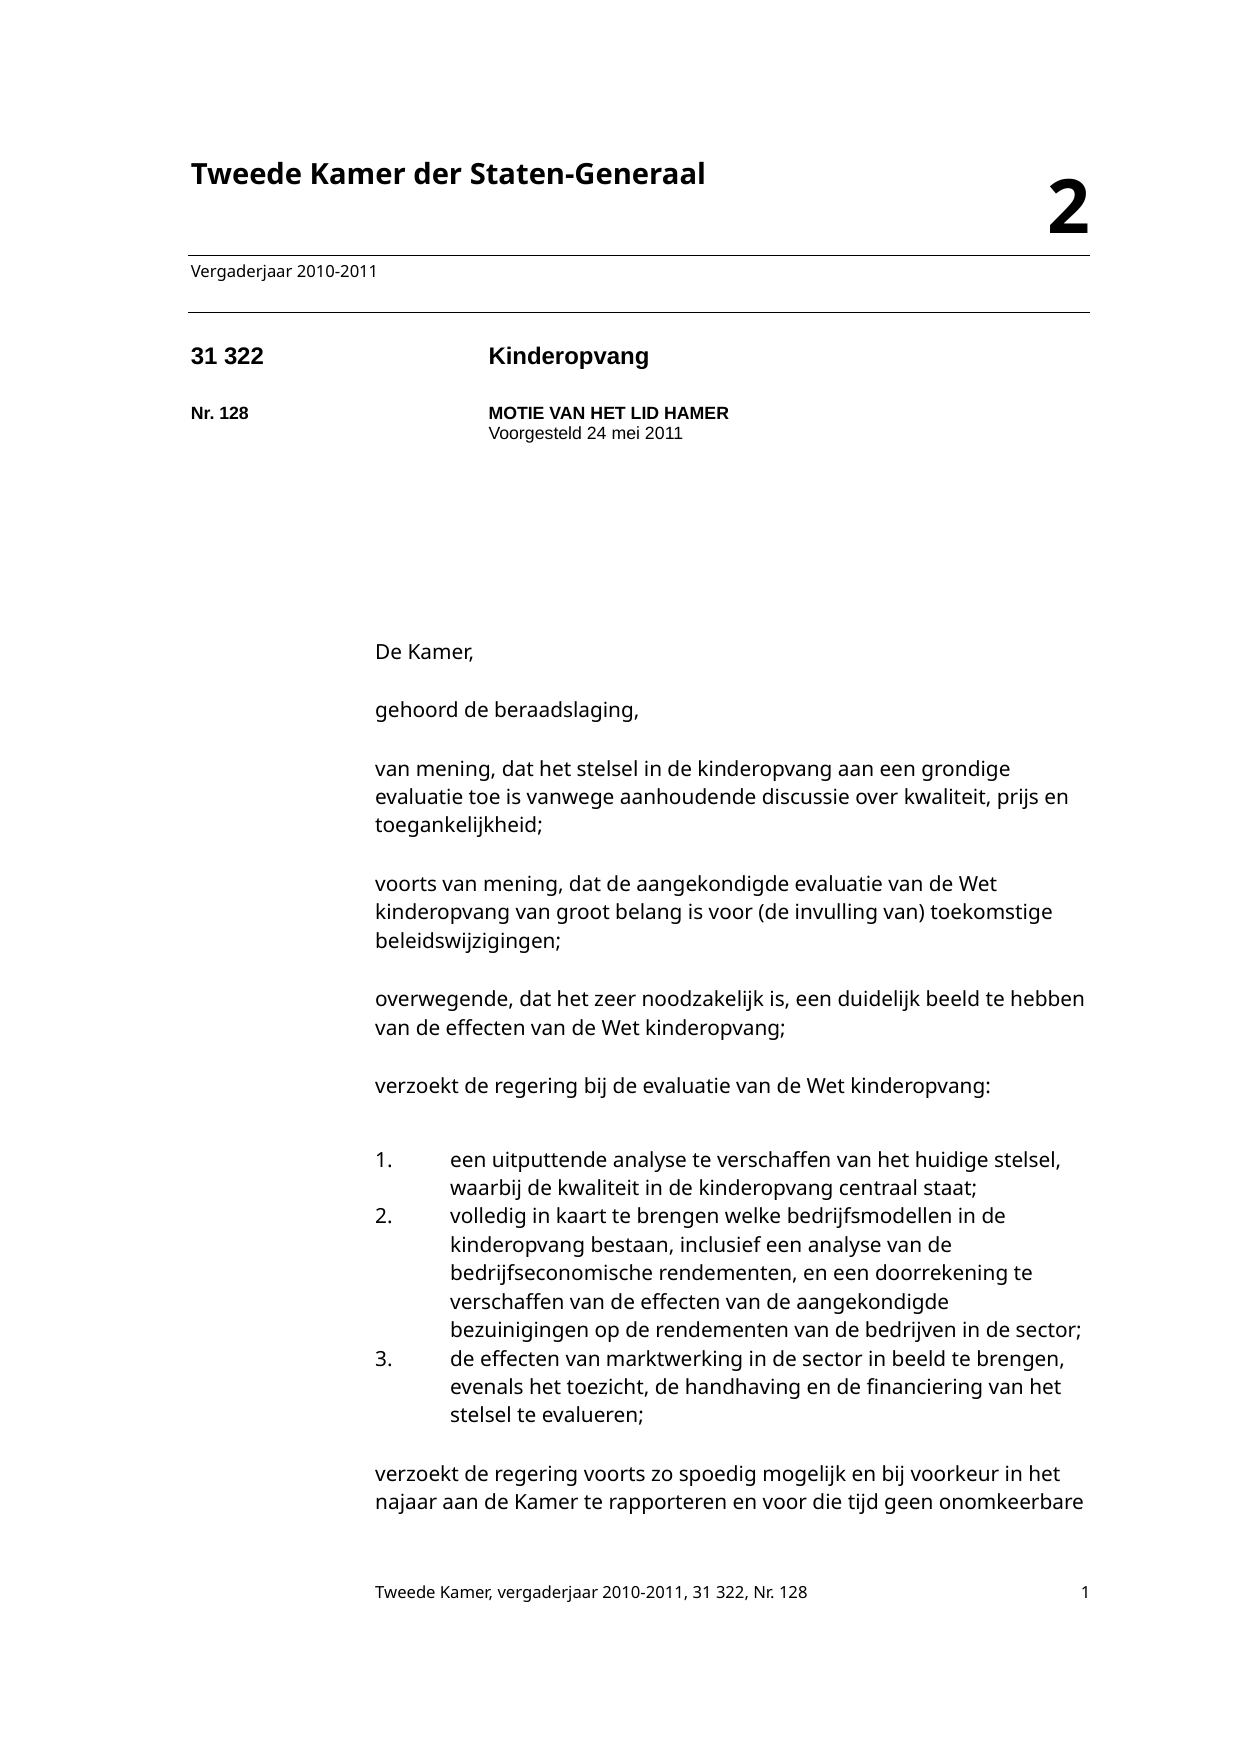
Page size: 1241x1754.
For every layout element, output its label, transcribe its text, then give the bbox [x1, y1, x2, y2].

table_cell Nr. 128 [188, 399, 485, 518]
list een uitputtende analyse te verschaffen van het huidige stelsel, waarbij de kwaliteit in de kinderopvang centraal staat; [375, 1145, 1090, 1202]
text van mening, dat het stelsel in de kinderopvang aan een grondige evaluatie toe is vanwege aanhoudende discussie over kwaliteit, prijs en toegankelijkheid; [375, 754, 1090, 839]
list volledig in kaart te brengen welke bedrijfsmodellen in de kinderopvang bestaan, inclusief een analyse van de bedrijfseconomische rendementen, en een doorrekening te verschaffen van de effecten van de aangekondigde bezuinigingen op de rendementen van de bedrijven in de sector; [375, 1202, 1090, 1344]
text verzoekt de regering bij de evaluatie van de Wet kinderopvang: [375, 1071, 1090, 1100]
text gehoord de beraadslaging, [375, 695, 1090, 724]
table_cell [485, 313, 1090, 339]
table_cell Kinderopvang [485, 339, 1090, 399]
list de effecten van marktwerking in de sector in beeld te brengen, evenals het toezicht, de handhaving en de financiering van het stelsel te evalueren; [375, 1344, 1090, 1429]
table_header Tweede Kamer der Staten-Generaal [188, 150, 909, 255]
text De Kamer, [375, 637, 1090, 665]
table_cell [188, 313, 485, 339]
table_cell MOTIE VAN HET LID HAMER Voorgesteld 24 mei 2011 [485, 399, 1090, 518]
text voorts van mening, dat de aangekondigde evaluatie van de Wet kinderopvang van groot belang is voor (de invulling van) toekomstige beleidswijzigingen; [375, 869, 1090, 954]
text verzoekt de regering voorts zo spoedig mogelijk en bij voorkeur in het najaar aan de Kamer te rapporteren en voor die tijd geen onomkeerbare [375, 1459, 1090, 1516]
table_cell [485, 256, 1090, 312]
table_header 2 [910, 150, 1090, 255]
table_cell Vergaderjaar 2010-2011 [188, 256, 485, 312]
table_cell 31 322 [188, 339, 485, 399]
text overwegende, dat het zeer noodzakelijk is, een duidelijk beeld te hebben van de effecten van de Wet kinderopvang; [375, 984, 1090, 1041]
